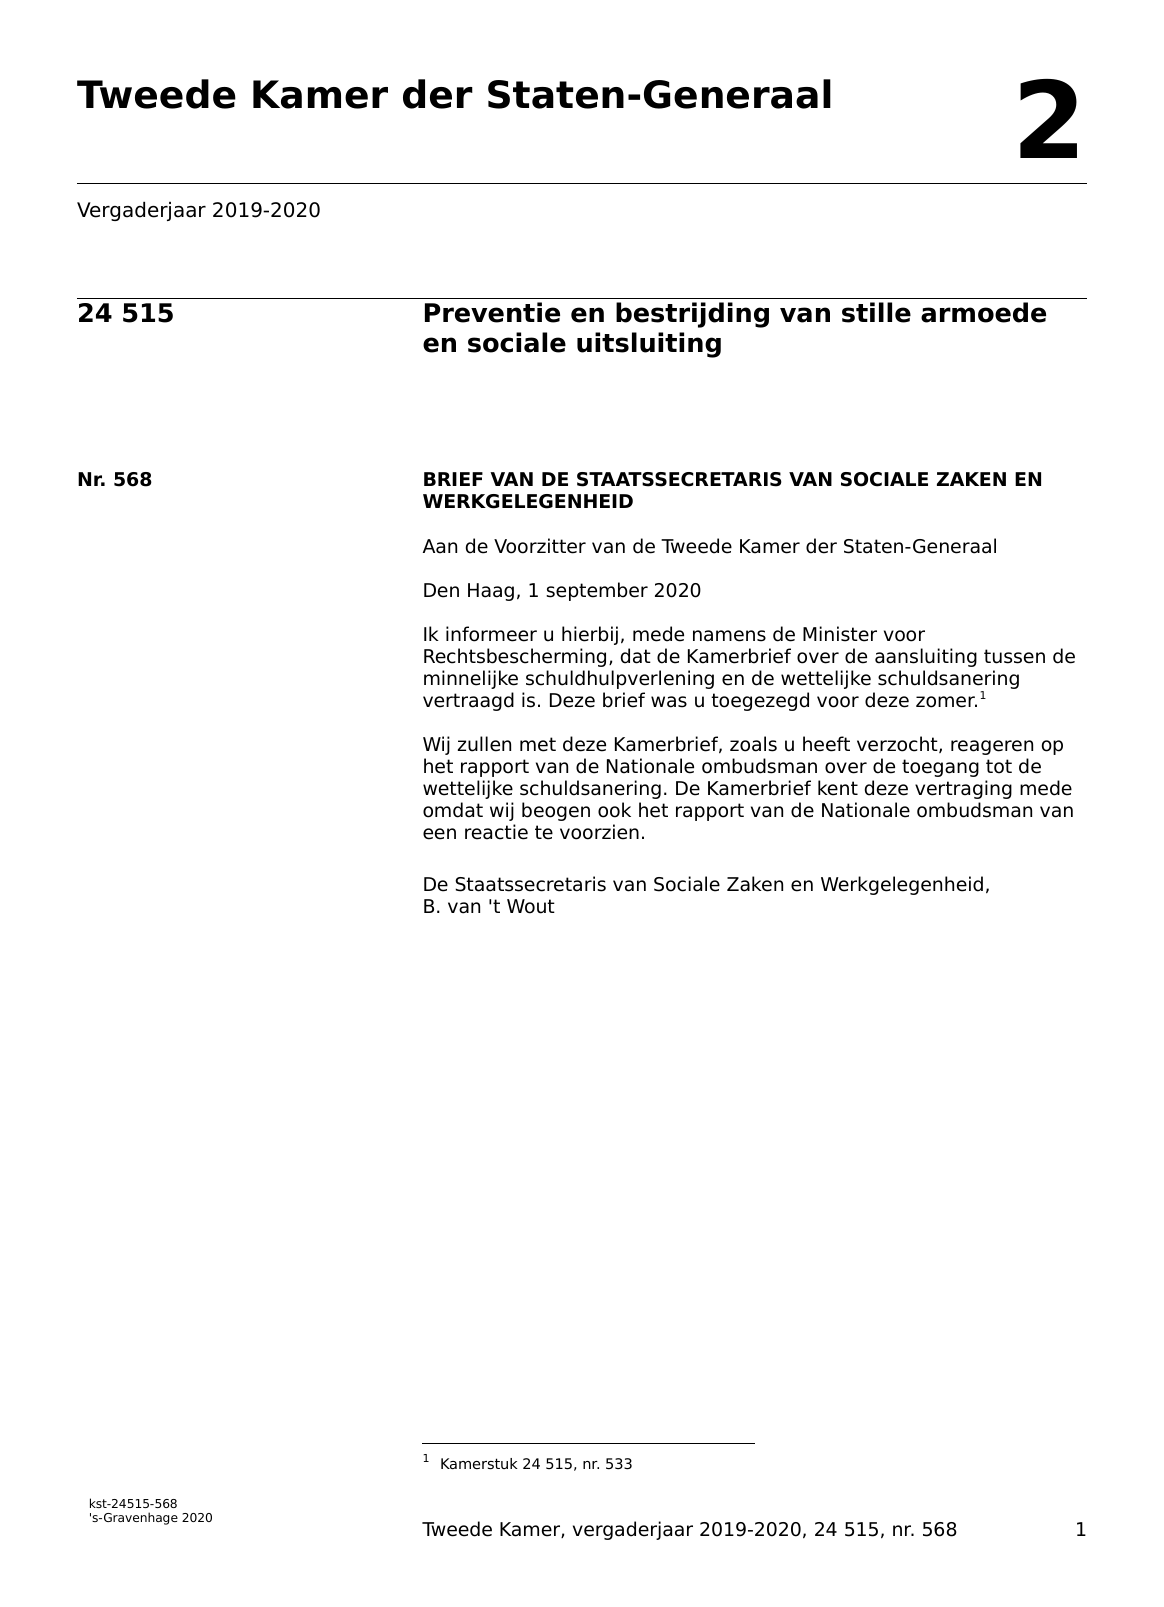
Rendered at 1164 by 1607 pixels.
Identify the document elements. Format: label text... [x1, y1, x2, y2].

text kst-24515-568 [88, 1497, 323, 1511]
subtitle Nr. 568 BRIEF VAN DE STAATSSECRETARIS VAN SOCIALE ZAKEN EN WERKGELEGENHEID [77, 469, 1087, 513]
table_header Tweede Kamer der Staten-Generaal [77, 59, 886, 183]
text Wij zullen met deze Kamerbrief, zoals u heeft verzocht, reageren op het rapport van de Nationale ombudsman over de toegang tot de wettelijke schuldsanering. De Kamerbrief kent deze vertraging mede omdat wij beogen ook het rapport van de Nationale ombudsman van een reactie te voorzien. [422, 734, 1087, 844]
text De Staatssecretaris van Sociale Zaken en Werkgelegenheid, B. van 't Wout [422, 874, 1087, 918]
subtitle 24 515 Preventie en bestrijding van stille armoede en sociale uitsluiting [77, 299, 1087, 358]
text Den Haag, 1 september 2020 [422, 580, 1087, 602]
text Ik informeer u hierbij, mede namens de Minister voor Rechtsbescherming, dat de Kamerbrief over de aansluiting tussen de minnelijke schuldhulpverlening en de wettelijke schuldsanering vertraagd is. Deze brief was u toegezegd voor deze zomer. [422, 624, 1087, 712]
table_cell Vergaderjaar 2019-2020 [77, 184, 1087, 298]
table_header 2 [886, 59, 1087, 183]
text Kamerstuk 24 515, nr. 533 [422, 1452, 1087, 1474]
text Aan de Voorzitter van de Tweede Kamer der Staten-Generaal [422, 536, 1087, 557]
text 's-Gravenhage 2020 [88, 1511, 323, 1525]
